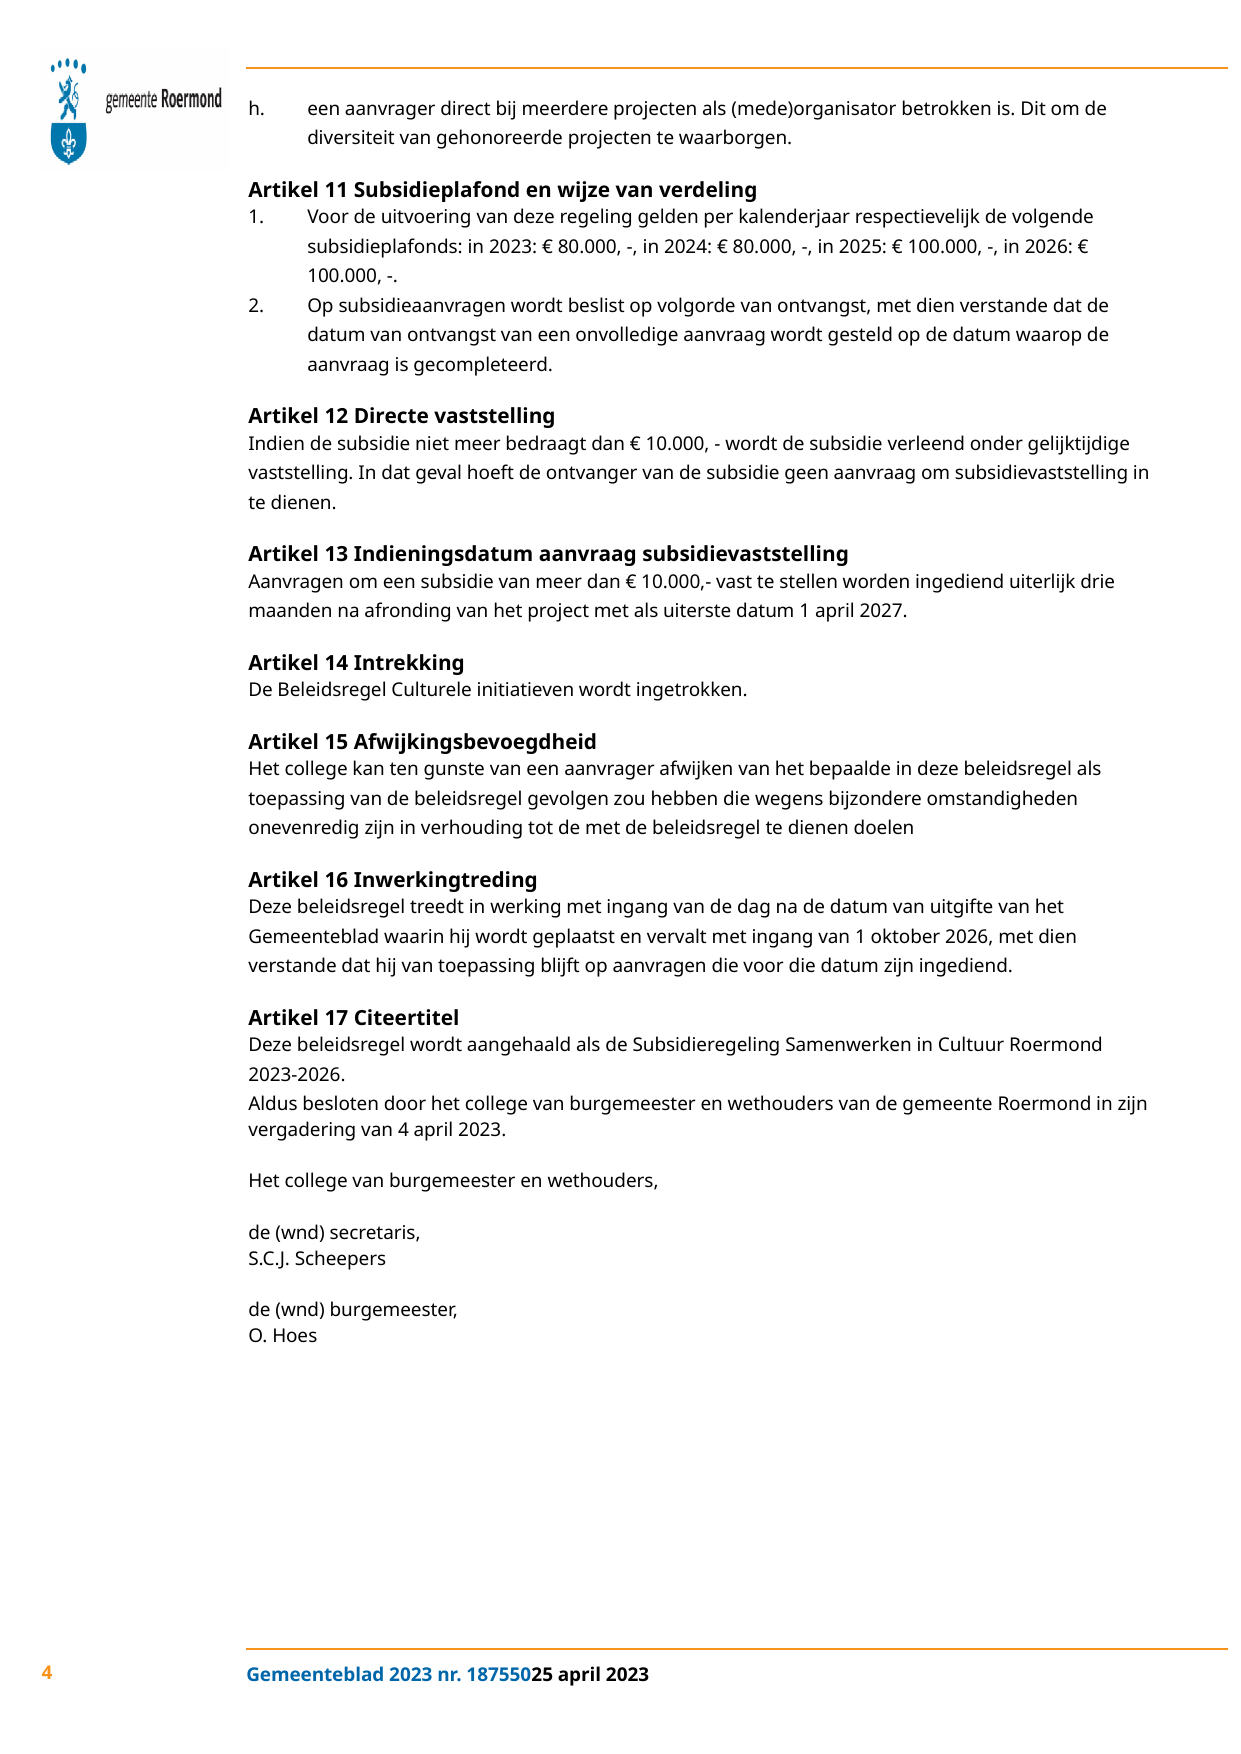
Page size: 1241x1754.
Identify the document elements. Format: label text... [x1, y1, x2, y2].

text Het college kan ten gunste van een aanvrager afwijken van het bepaalde in deze beleidsregel als toepassing van de beleidsregel gevolgen zou hebben die wegens bijzondere omstandigheden onevenredig zijn in verhouding tot de met de beleidsregel te dienen doelen [248, 755, 1152, 840]
text de (wnd) secretaris, [248, 1219, 1152, 1245]
text O. Hoes [248, 1322, 1152, 1348]
text Het college van burgemeester en wethouders, [248, 1168, 1152, 1193]
text Artikel 17 Citeertitel [248, 1003, 1152, 1031]
text Artikel 13 Indieningsdatum aanvraag subsidievaststelling [248, 539, 1152, 568]
text Artikel 12 Directe vaststelling [248, 402, 1152, 430]
picture [41, 47, 231, 172]
list Voor de uitvoering van deze regeling gelden per kalenderjaar respectievelijk de volgende subsidieplafonds: in 2023: € 80.000, -, in 2024: € 80.000, -, in 2025: € 100.000, -, in 2026: € 100.000, -. [248, 203, 1152, 288]
text Deze beleidsregel treedt in werking met ingang van de dag na de datum van uitgifte van het Gemeenteblad waarin hij wordt geplaatst en vervalt met ingang van 1 oktober 2026, met dien verstande dat hij van toepassing blijft op aanvragen die voor die datum zijn ingediend. [248, 893, 1152, 978]
text Artikel 14 Intrekking [248, 648, 1152, 676]
text de (wnd) burgemeester, [248, 1296, 1152, 1322]
text Deze beleidsregel wordt aangehaald als de Subsidieregeling Samenwerken in Cultuur Roermond 2023-2026. [248, 1031, 1152, 1087]
text Aanvragen om een subsidie van meer dan € 10.000,- vast te stellen worden ingediend uiterlijk drie maanden na afronding van het project met als uiterste datum 1 april 2027. [248, 568, 1152, 623]
list een aanvrager direct bij meerdere projecten als (mede)organisator betrokken is. Dit om de diversiteit van gehonoreerde projecten te waarborgen. [248, 95, 1152, 150]
text S.C.J. Scheepers [248, 1245, 1152, 1271]
text Artikel 11 Subsidieplafond en wijze van verdeling [248, 175, 1152, 203]
text Artikel 15 Afwijkingsbevoegdheid [248, 727, 1152, 755]
list Op subsidieaanvragen wordt beslist op volgorde van ontvangst, met dien verstande dat de datum van ontvangst van een onvolledige aanvraag wordt gesteld op de datum waarop de aanvraag is gecompleteerd. [248, 292, 1152, 377]
text Indien de subsidie niet meer bedraagt dan € 10.000, - wordt de subsidie verleend onder gelijktijdige vaststelling. In dat geval hoeft de ontvanger van de subsidie geen aanvraag om subsidievaststelling in te dienen. [248, 430, 1152, 515]
text Aldus besloten door het college van burgemeester en wethouders van de gemeente Roermond in zijn vergadering van 4 april 2023. [248, 1091, 1152, 1142]
text Artikel 16 Inwerkingtreding [248, 865, 1152, 893]
text De Beleidsregel Culturele initiatieven wordt ingetrokken. [248, 676, 1152, 702]
